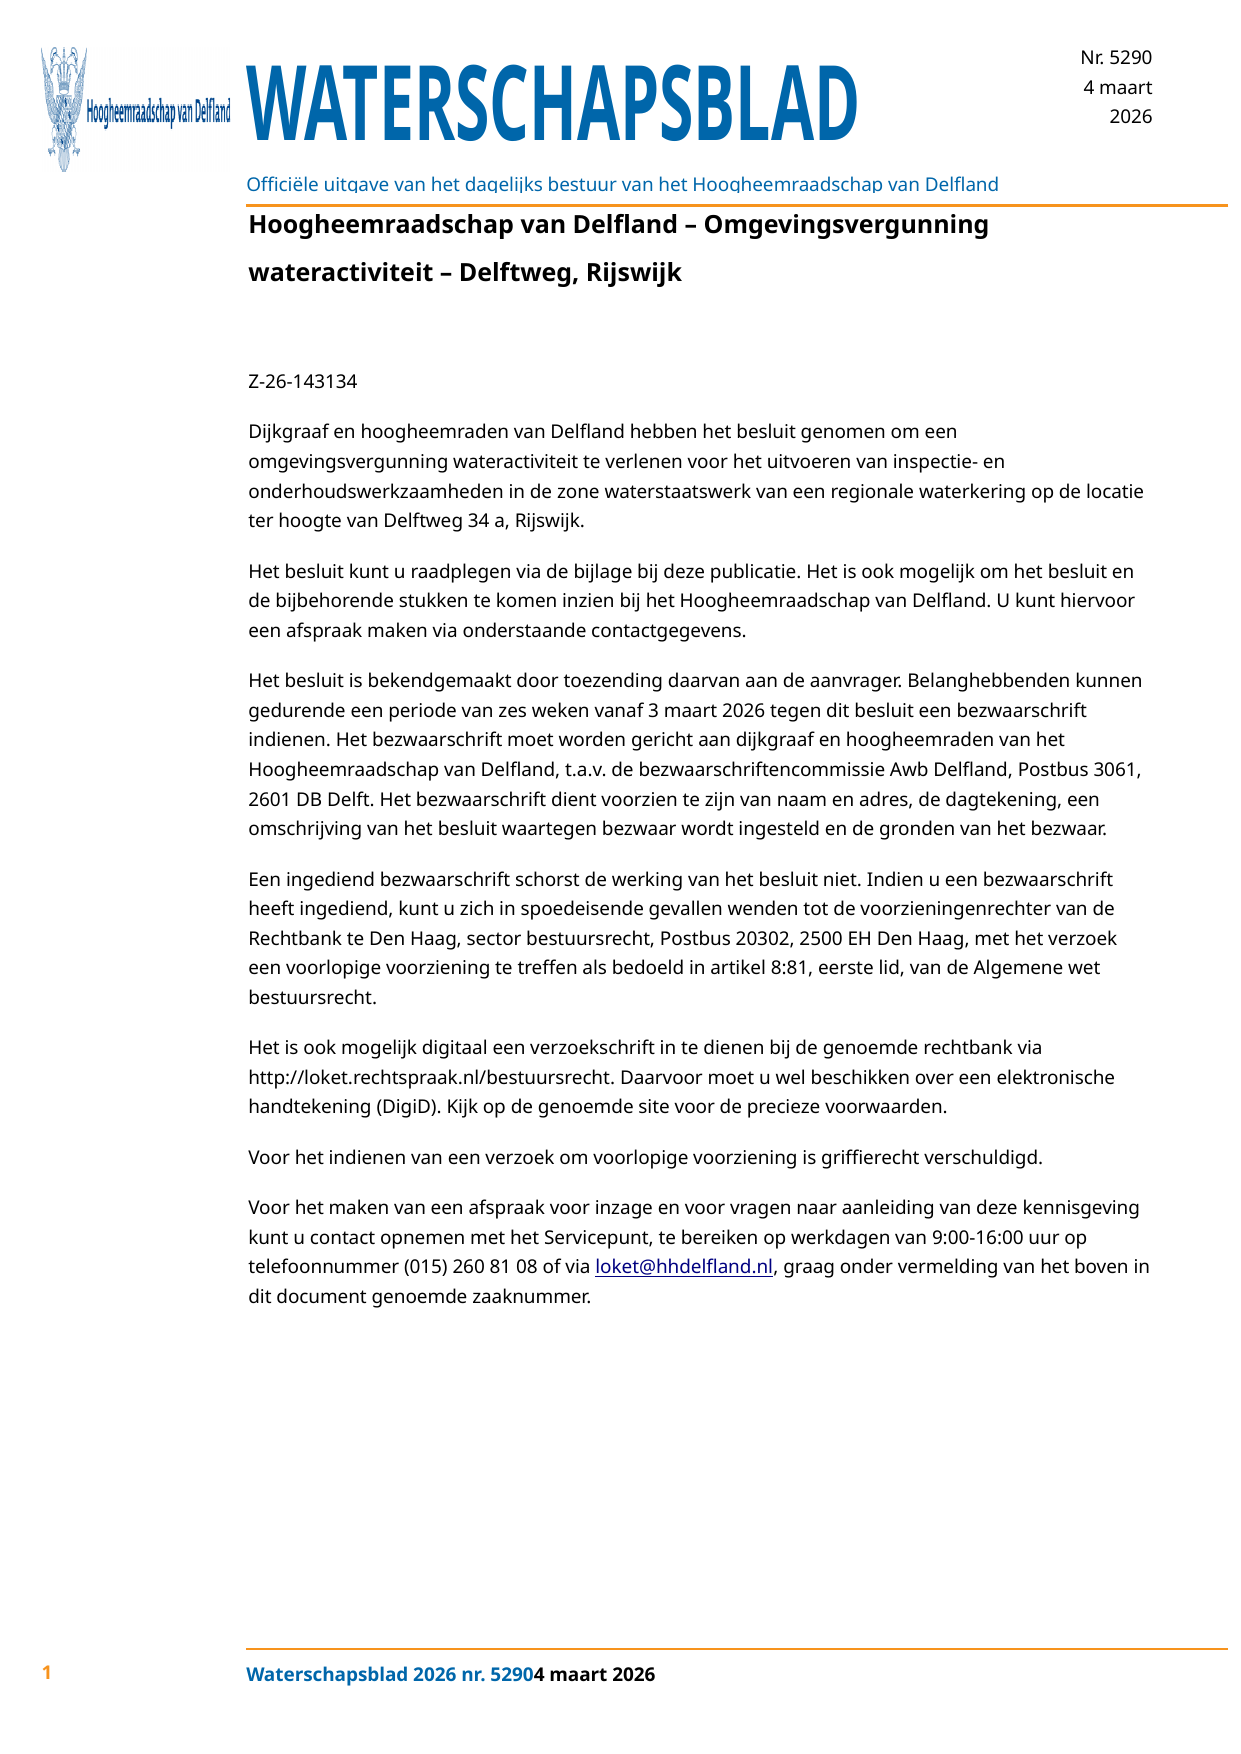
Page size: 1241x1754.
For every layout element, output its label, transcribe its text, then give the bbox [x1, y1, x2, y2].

text Het besluit is bekendgemaakt door toezending daarvan aan de aanvrager. Belanghebbenden kunnen gedurende een periode van zes weken vanaf 3 maart 2026 tegen dit besluit een bezwaarschrift indienen. Het bezwaarschrift moet worden gericht aan dijkgraaf en hoogheemraden van het Hoogheemraadschap van Delfland, t.a.v. de bezwaarschriftencommissie Awb Delfland, Postbus 3061, 2601 DB Delft. Het bezwaarschrift dient voorzien te zijn van naam en adres, de dagtekening, een omschrijving van het besluit waartegen bezwaar wordt ingesteld en de gronden van het bezwaar. [248, 667, 1152, 841]
text Voor het indienen van een verzoek om voorlopige voorziening is griffierecht verschuldigd. [248, 1144, 1152, 1170]
text Hoogheemraadschap van Delfland – Omgevingsvergunning wateractiviteit – Delftweg, Rijswijk [248, 207, 1152, 288]
text Dijkgraaf en hoogheemraden van Delfland hebben het besluit genomen om een omgevingsvergunning wateractiviteit te verlenen voor het uitvoeren van inspectie- en onderhoudswerkzaamheden in de zone waterstaatswerk van een regionale waterkering op de locatie ter hoogte van Delftweg 34 a, Rijswijk. [248, 419, 1152, 533]
text Voor het maken van een afspraak voor inzage en voor vragen naar aanleiding van deze kennisgeving kunt u contact opnemen met het Servicepunt, te bereiken op werkdagen van 9:00-16:00 uur op telefoonnummer (015) 260 81 08 of via loket@hhdelfland.nl, graag onder vermelding van het boven in dit document genoemde zaaknummer. [248, 1194, 1152, 1309]
text Het besluit kunt u raadplegen via de bijlage bij deze publicatie. Het is ook mogelijk om het besluit en de bijbehorende stukken te komen inzien bij het Hoogheemraadschap van Delfland. U kunt hiervoor een afspraak maken via onderstaande contactgegevens. [248, 558, 1152, 643]
picture [41, 47, 231, 172]
text Een ingediend bezwaarschrift schorst de werking van het besluit niet. Indien u een bezwaarschrift heeft ingediend, kunt u zich in spoedeisende gevallen wenden tot de voorzieningenrechter van de Rechtbank te Den Haag, sector bestuursrecht, Postbus 20302, 2500 EH Den Haag, met het verzoek een voorlopige voorziening te treffen als bedoeld in artikel 8:81, eerste lid, van de Algemene wet bestuursrecht. [248, 866, 1152, 1010]
text Het is ook mogelijk digitaal een verzoekschrift in te dienen bij de genoemde rechtbank via http://loket.rechtspraak.nl/bestuursrecht. Daarvoor moet u wel beschikken over een elektronische handtekening (DigiD). Kijk op de genoemde site voor de precieze voorwaarden. [248, 1034, 1152, 1119]
text Z-26-143134 [248, 368, 1152, 394]
